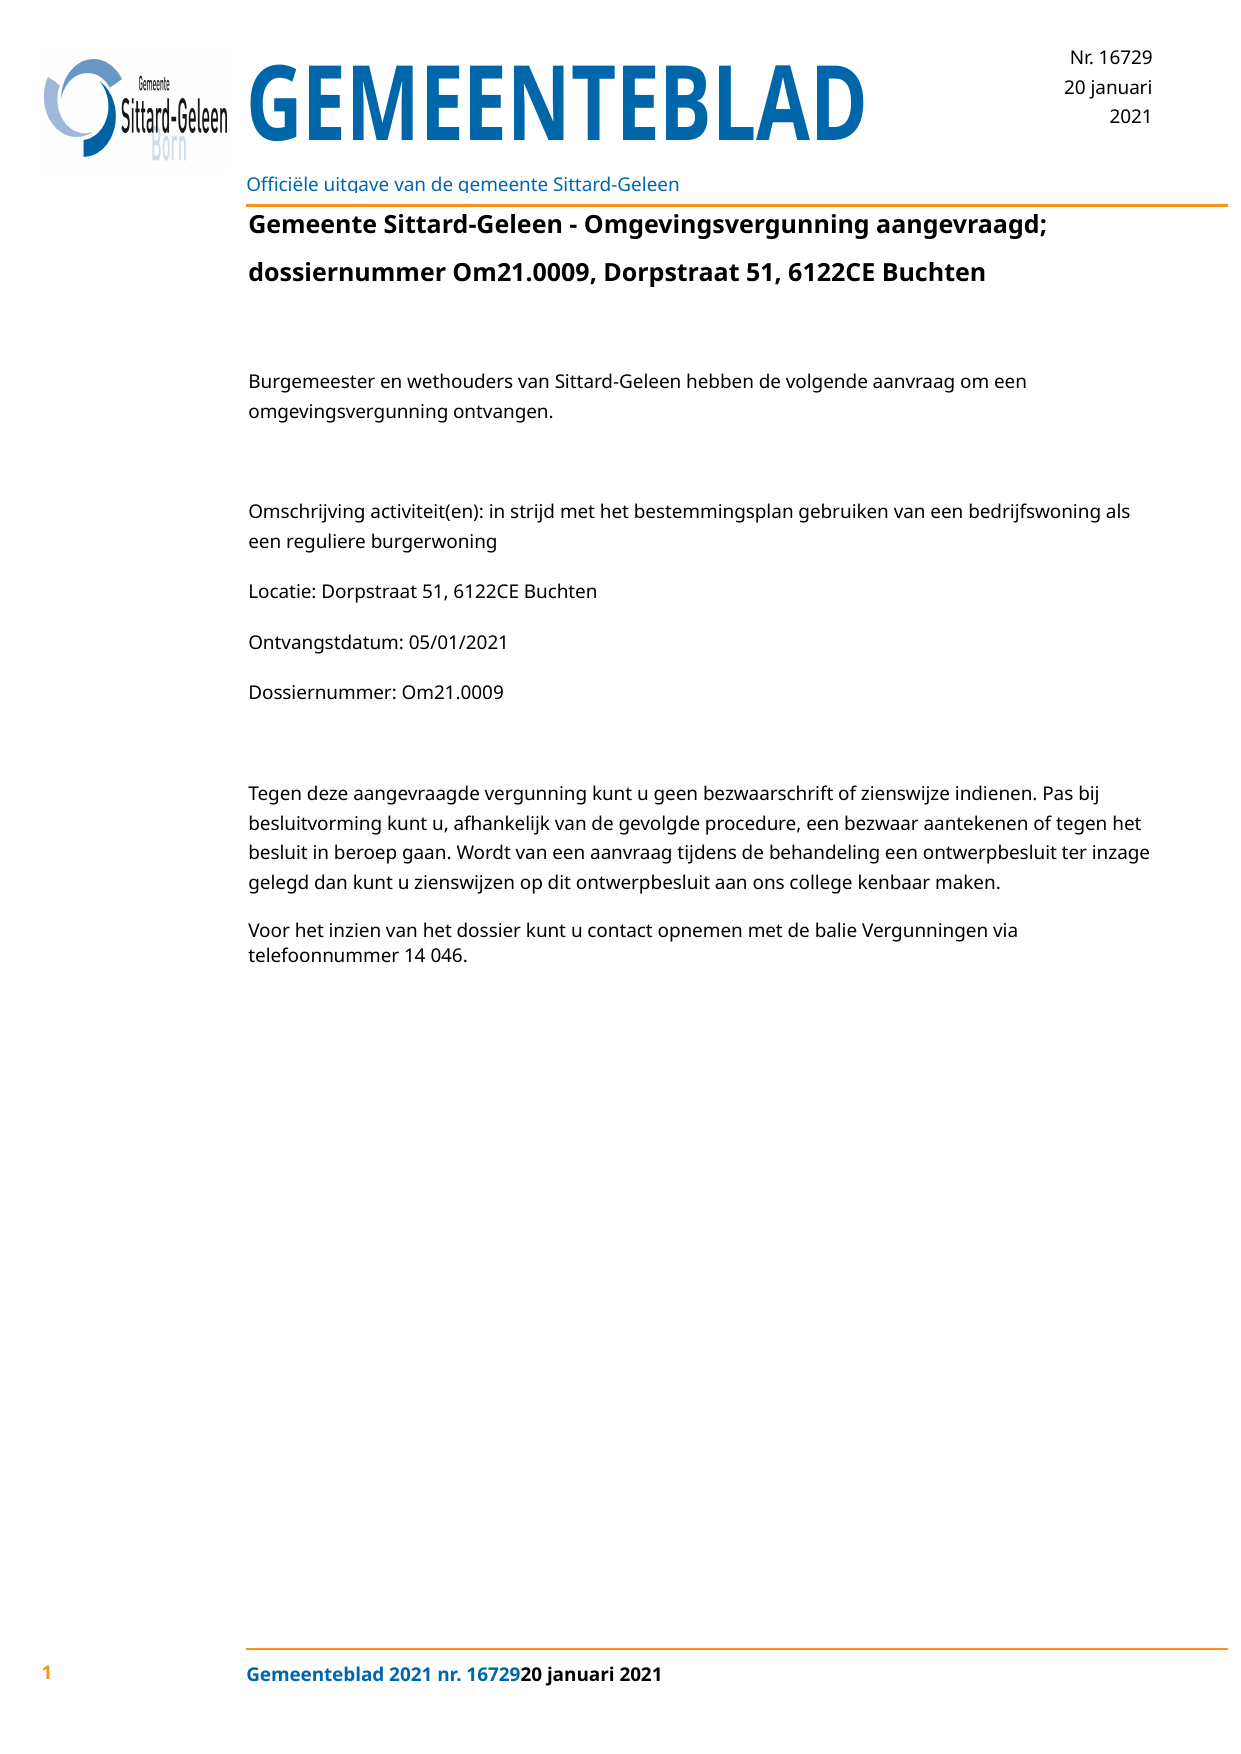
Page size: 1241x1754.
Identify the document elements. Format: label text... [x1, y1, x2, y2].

text Tegen deze aangevraagde vergunning kunt u geen bezwaarschrift of zienswijze indienen. Pas bij besluitvorming kunt u, afhankelijk van de gevolgde procedure, een bezwaar aantekenen of tegen het besluit in beroep gaan. Wordt van een aanvraag tijdens de behandeling een ontwerpbesluit ter inzage gelegd dan kunt u zienswijzen op dit ontwerpbesluit aan ons college kenbaar maken. [248, 780, 1152, 895]
text Dossiernummer: Om21.0009 [248, 679, 1152, 705]
text Voor het inzien van het dossier kunt u contact opnemen met de balie Vergunningen via telefoonnummer 14 046. [248, 917, 1152, 968]
text Burgemeester en wethouders van Sittard-Geleen hebben de volgende aanvraag om een omgevingsvergunning ontvangen. [248, 368, 1152, 424]
picture [41, 47, 231, 172]
text Ontvangstdatum: 05/01/2021 [248, 629, 1152, 655]
text Omschrijving activiteit(en): in strijd met het bestemmingsplan gebruiken van een bedrijfswoning als een reguliere burgerwoning [248, 499, 1152, 554]
text Gemeente Sittard-Geleen - Omgevingsvergunning aangevraagd; dossiernummer Om21.0009, Dorpstraat 51, 6122CE Buchten [248, 207, 1152, 288]
text Locatie: Dorpstraat 51, 6122CE Buchten [248, 579, 1152, 604]
